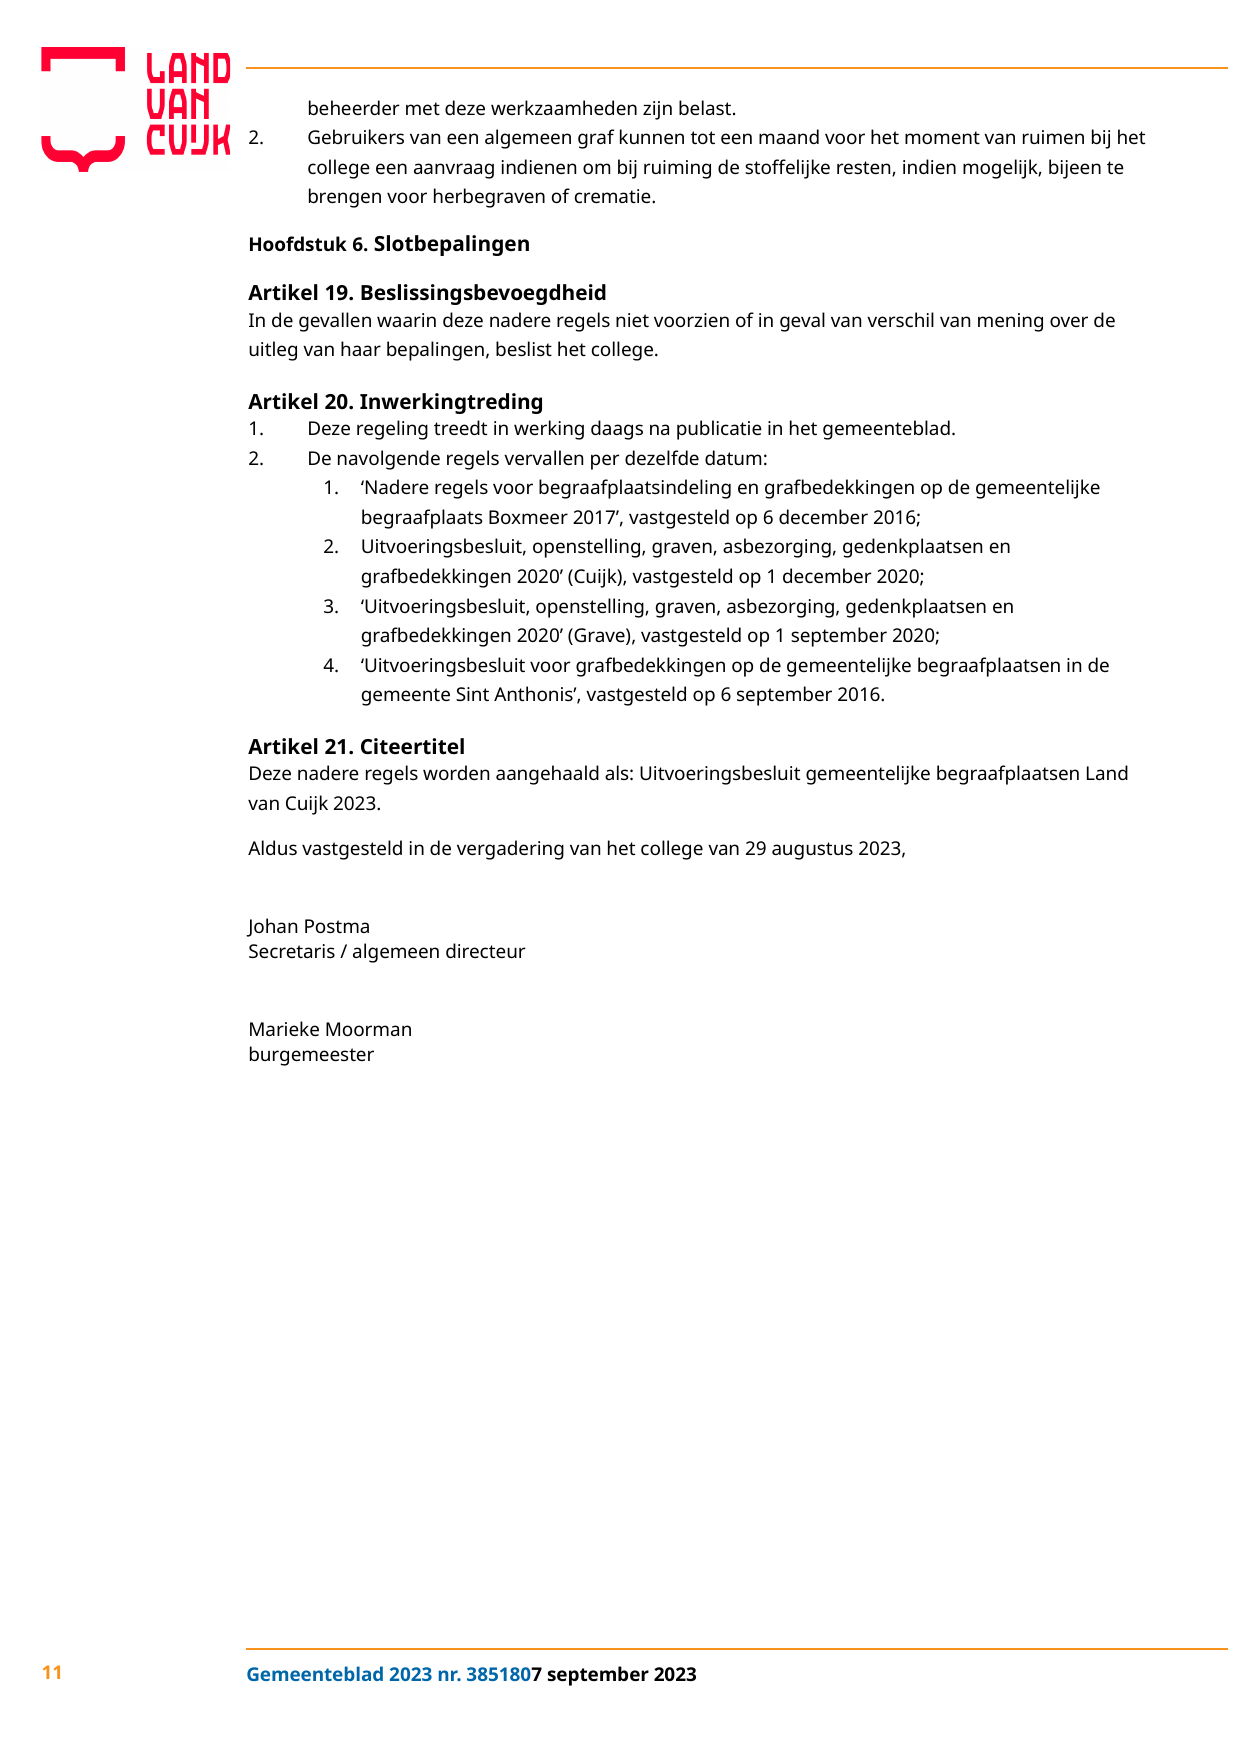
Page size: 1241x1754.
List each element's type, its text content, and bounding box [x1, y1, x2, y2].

list De navolgende regels vervallen per dezelfde datum: [248, 445, 1152, 471]
text Aldus vastgesteld in de vergadering van het college van 29 augustus 2023, [248, 836, 1152, 861]
list beheerder met deze werkzaamheden zijn belast. [248, 95, 1152, 121]
text Johan Postma [248, 913, 1152, 938]
text In de gevallen waarin deze nadere regels niet voorzien of in geval van verschil van mening over de uitleg van haar bepalingen, beslist het college. [248, 307, 1152, 362]
text Artikel 20. Inwerkingtreding [248, 387, 1152, 415]
list ‘Uitvoeringsbesluit voor grafbedekkingen op de gemeentelijke begraafplaatsen in de gemeente Sint Anthonis’, vastgesteld op 6 september 2016. [323, 652, 1152, 707]
text Deze nadere regels worden aangehaald als: Uitvoeringsbesluit gemeentelijke begraafplaatsen Land van Cuijk 2023. [248, 760, 1152, 816]
list ‘Uitvoeringsbesluit, openstelling, graven, asbezorging, gedenkplaatsen en grafbedekkingen 2020’ (Grave), vastgesteld op 1 september 2020; [323, 593, 1152, 648]
text Secretaris / algemeen directeur [248, 938, 1152, 964]
picture [41, 47, 231, 172]
text Marieke Moorman [248, 1016, 1152, 1041]
text Artikel 19. Beslissingsbevoegdheid [248, 278, 1152, 307]
text Artikel 21. Citeertitel [248, 732, 1152, 760]
text Hoofdstuk 6. Slotbepalingen [248, 229, 1152, 258]
list Deze regeling treedt in werking daags na publicatie in het gemeenteblad. [248, 415, 1152, 441]
text burgemeester [248, 1041, 1152, 1067]
list ‘Nadere regels voor begraafplaatsindeling en grafbedekkingen op de gemeentelijke begraafplaats Boxmeer 2017’, vastgesteld op 6 december 2016; [323, 474, 1152, 530]
list Uitvoeringsbesluit, openstelling, graven, asbezorging, gedenkplaatsen en grafbedekkingen 2020’ (Cuijk), vastgesteld op 1 december 2020; [323, 534, 1152, 589]
list Gebruikers van een algemeen graf kunnen tot een maand voor het moment van ruimen bij het college een aanvraag indienen om bij ruiming de stoffelijke resten, indien mogelijk, bijeen te brengen voor herbegraven of crematie. [248, 124, 1152, 209]
